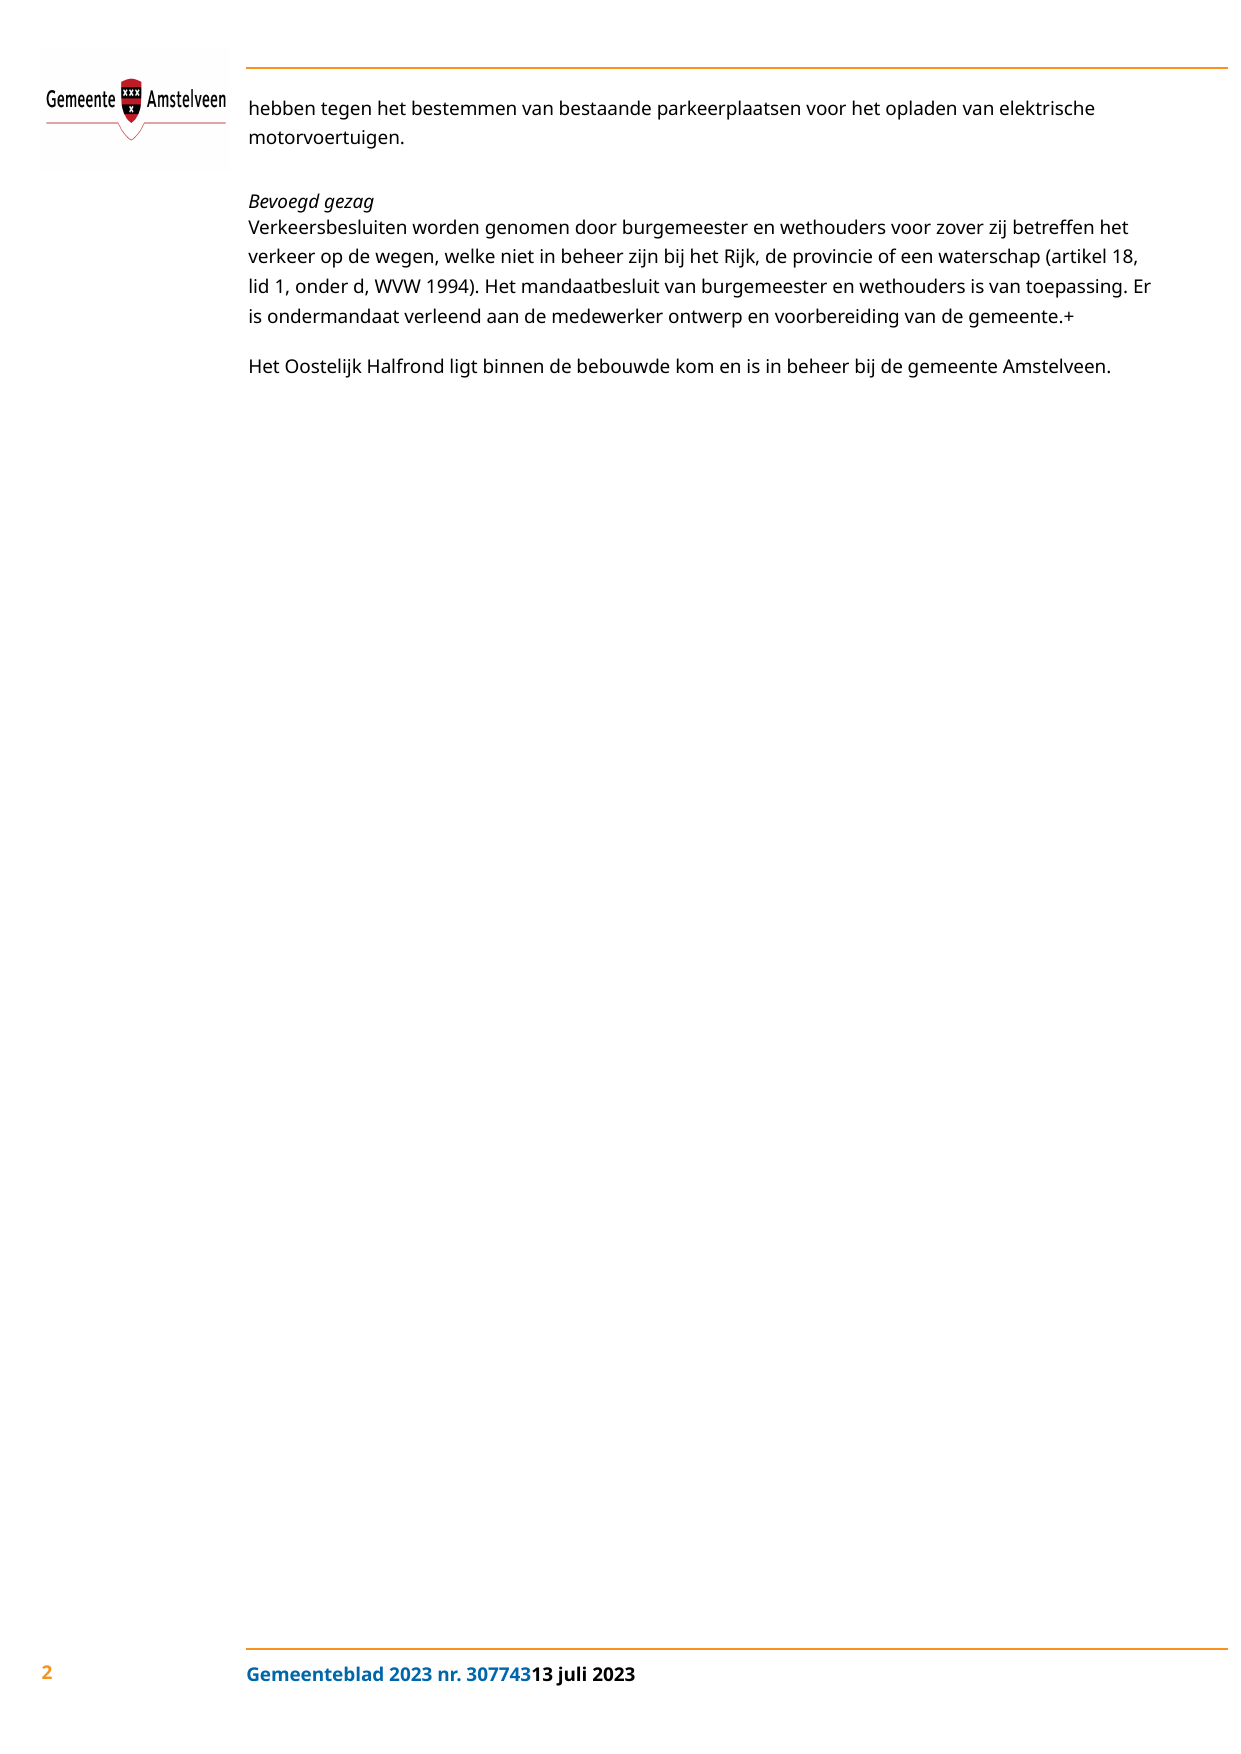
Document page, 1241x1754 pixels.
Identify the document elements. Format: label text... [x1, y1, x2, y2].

text hebben tegen het bestemmen van bestaande parkeerplaatsen voor het opladen van elektrische motorvoertuigen. [248, 95, 1152, 150]
text Bevoegd gezag [248, 188, 1152, 214]
text Het Oostelijk Halfrond ligt binnen de bebouwde kom en is in beheer bij de gemeente Amstelveen. [248, 353, 1152, 379]
text Verkeersbesluiten worden genomen door burgemeester en wethouders voor zover zij betreffen het verkeer op de wegen, welke niet in beheer zijn bij het Rijk, de provincie of een waterschap (artikel 18, lid 1, onder d, WVW 1994). Het mandaatbesluit van burgemeester en wethouders is van toepassing. Er is ondermandaat verleend aan de medewerker ontwerp en voorbereiding van de gemeente.+ [248, 214, 1152, 328]
picture [41, 47, 231, 172]
